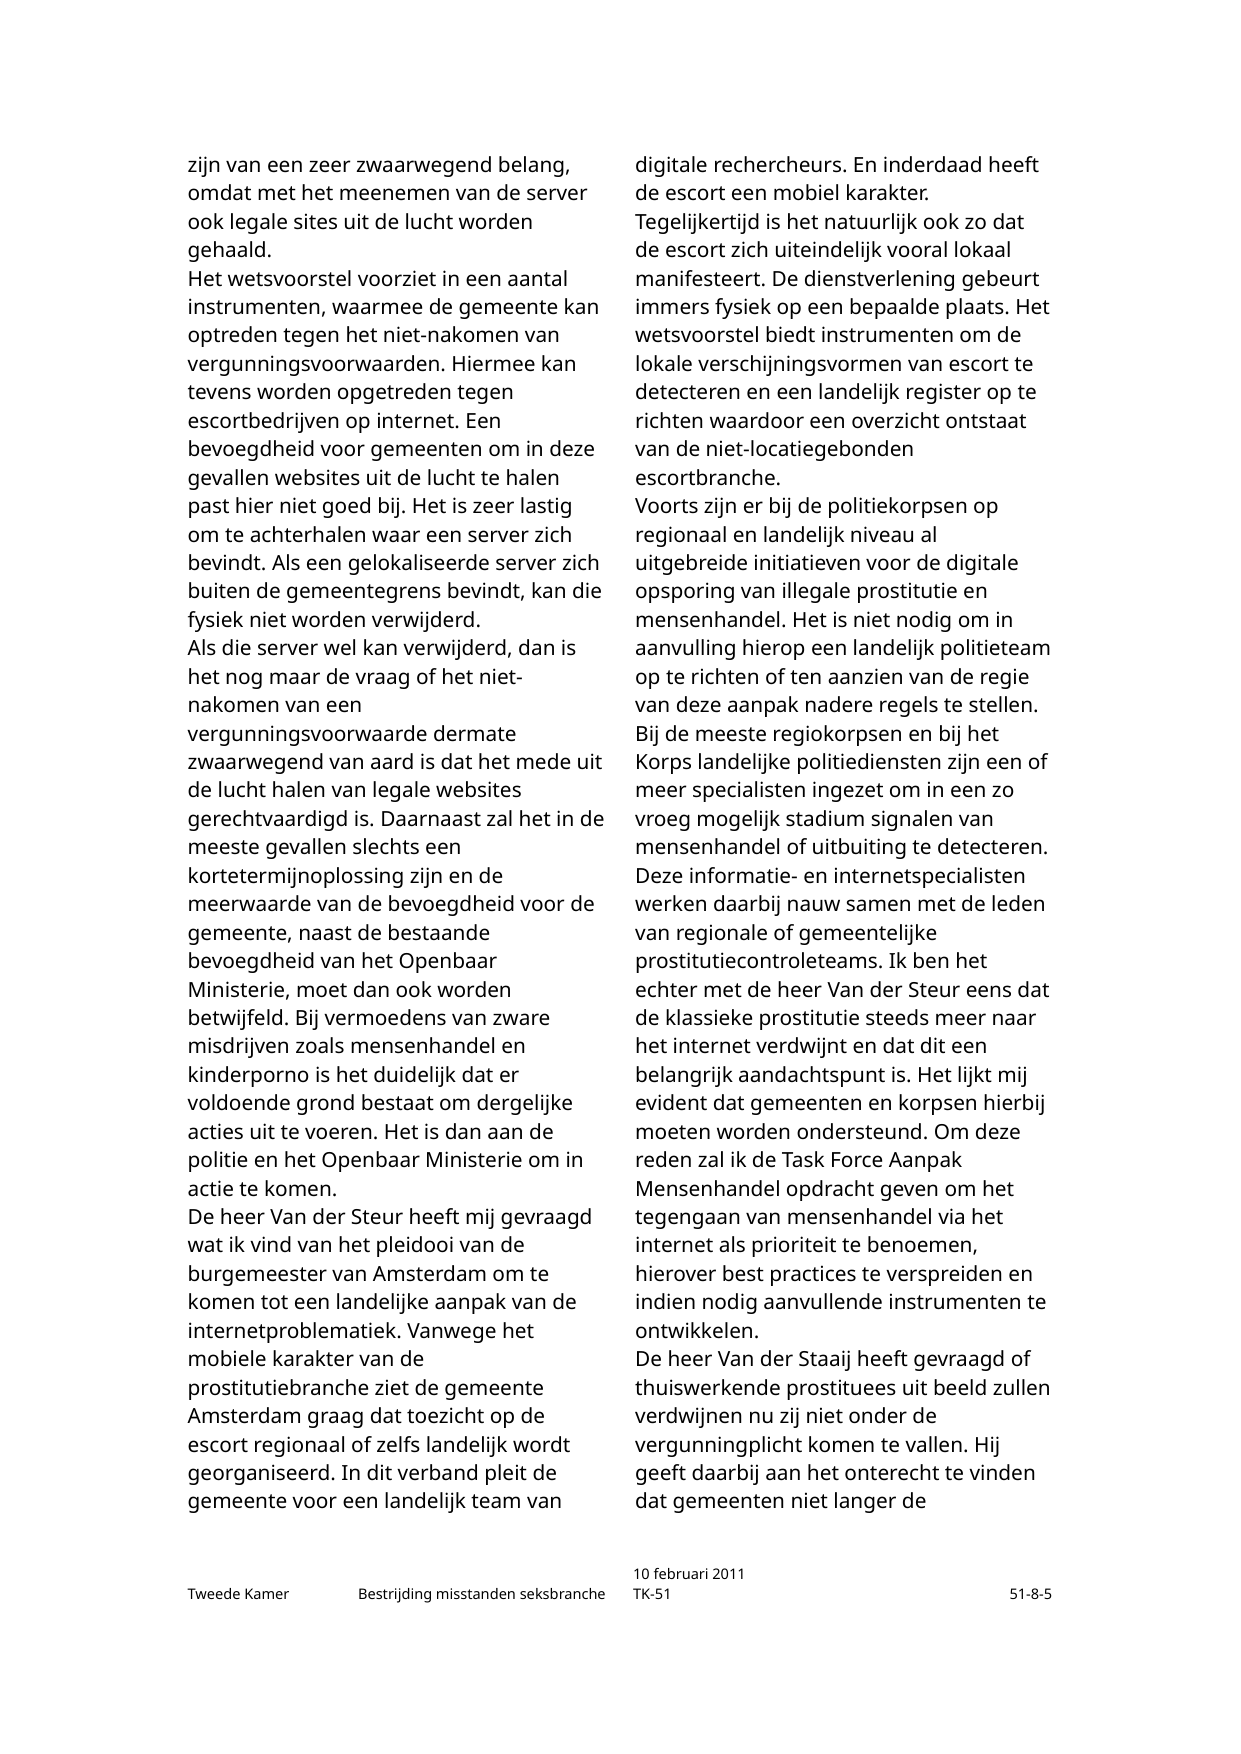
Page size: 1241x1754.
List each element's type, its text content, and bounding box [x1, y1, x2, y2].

text zijn van een zeer zwaarwegend belang, omdat met het meenemen van de server ook legale sites uit de lucht worden gehaald. [187, 150, 605, 264]
text Het wetsvoorstel voorziet in een aantal instrumenten, waarmee de gemeente kan optreden tegen het niet-nakomen van vergunningsvoorwaarden. Hiermee kan tevens worden opgetreden tegen escortbedrijven op internet. Een bevoegdheid voor gemeenten om in deze gevallen websites uit de lucht te halen past hier niet goed bij. Het is zeer lastig om te achterhalen waar een server zich bevindt. Als een gelokaliseerde server zich buiten de gemeentegrens bevindt, kan die fysiek niet worden verwijderd. [187, 264, 605, 633]
text digitale rechercheurs. En inderdaad heeft de escort een mobiel karakter. Tegelijkertijd is het natuurlijk ook zo dat de escort zich uiteindelijk vooral lokaal manifesteert. De dienstverlening gebeurt immers fysiek op een bepaalde plaats. Het wetsvoorstel biedt instrumenten om de lokale verschijningsvormen van escort te detecteren en een landelijk register op te richten waardoor een overzicht ontstaat van de niet-locatiegebonden escortbranche. [635, 150, 1053, 491]
text Voorts zijn er bij de politiekorpsen op regionaal en landelijk niveau al uitgebreide initiatieven voor de digitale opsporing van illegale prostitutie en mensenhandel. Het is niet nodig om in aanvulling hierop een landelijk politieteam op te richten of ten aanzien van de regie van deze aanpak nadere regels te stellen. Bij de meeste regiokorpsen en bij het Korps landelijke politiediensten zijn een of meer specialisten ingezet om in een zo vroeg mogelijk stadium signalen van mensenhandel of uitbuiting te detecteren. Deze informatie- en internetspecialisten werken daarbij nauw samen met de leden van regionale of gemeentelijke prostitutiecontroleteams. Ik ben het echter met de heer Van der Steur eens dat de klassieke prostitutie steeds meer naar het internet verdwijnt en dat dit een belangrijk aandachtspunt is. Het lijkt mij evident dat gemeenten en korpsen hierbij moeten worden ondersteund. Om deze reden zal ik de Task Force Aanpak Mensenhandel opdracht geven om het tegengaan van mensenhandel via het internet als prioriteit te benoemen, hierover best practices te verspreiden en indien nodig aanvullende instrumenten te ontwikkelen. [635, 491, 1053, 1344]
text De heer Van der Staaij heeft gevraagd of thuiswerkende prostituees uit beeld zullen verdwijnen nu zij niet onder de vergunningplicht komen te vallen. Hij geeft daarbij aan het onterecht te vinden dat gemeenten niet langer de [635, 1344, 1053, 1515]
text De heer Van der Steur heeft mij gevraagd wat ik vind van het pleidooi van de burgemeester van Amsterdam om te komen tot een landelijke aanpak van de internetproblematiek. Vanwege het mobiele karakter van de prostitutiebranche ziet de gemeente Amsterdam graag dat toezicht op de escort regionaal of zelfs landelijk wordt georganiseerd. In dit verband pleit de gemeente voor een landelijk team van [187, 1202, 605, 1515]
text Als die server wel kan verwijderd, dan is het nog maar de vraag of het niet-nakomen van een vergunningsvoorwaarde dermate zwaarwegend van aard is dat het mede uit de lucht halen van legale websites gerechtvaardigd is. Daarnaast zal het in de meeste gevallen slechts een kortetermijnoplossing zijn en de meerwaarde van de bevoegdheid voor de gemeente, naast de bestaande bevoegdheid van het Openbaar Ministerie, moet dan ook worden betwijfeld. Bij vermoedens van zware misdrijven zoals mensenhandel en kinderporno is het duidelijk dat er voldoende grond bestaat om dergelijke acties uit te voeren. Het is dan aan de politie en het Openbaar Ministerie om in actie te komen. [187, 633, 605, 1202]
